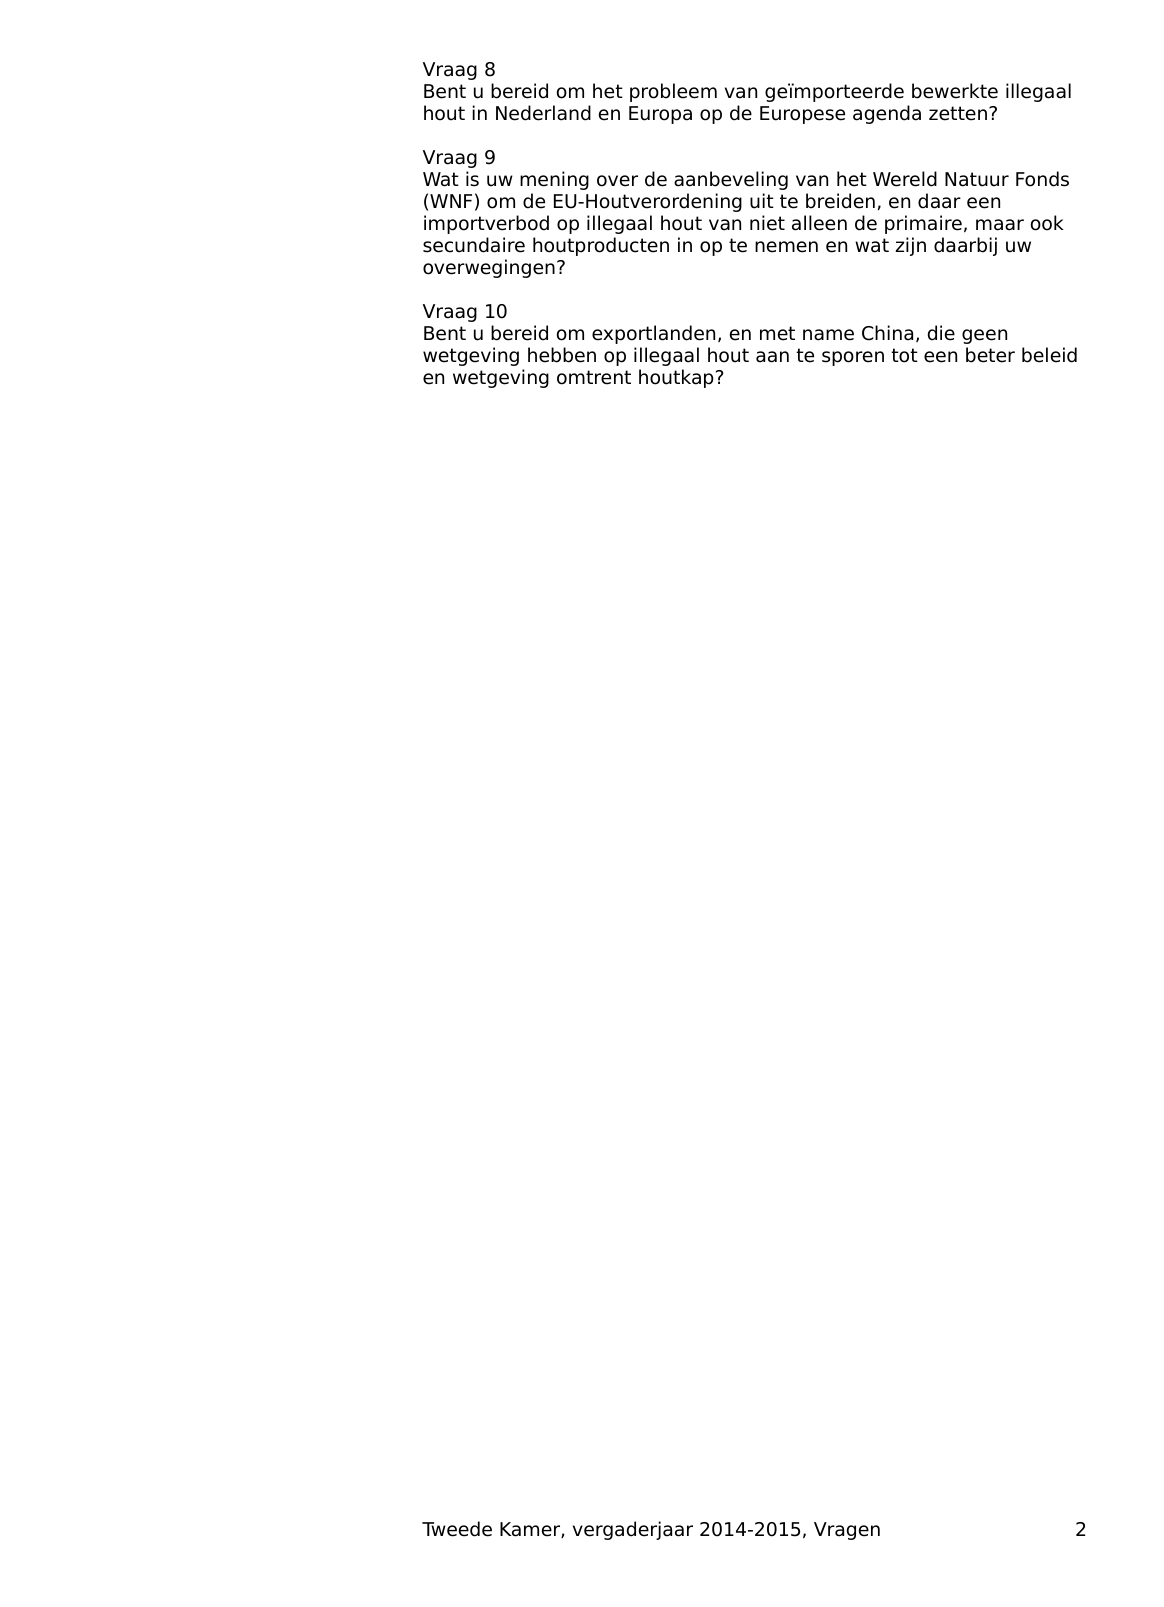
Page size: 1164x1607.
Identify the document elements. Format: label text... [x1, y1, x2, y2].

text Wat is uw mening over de aanbeveling van het Wereld Natuur Fonds (WNF) om de EU-Houtverordening uit te breiden, en daar een importverbod op illegaal hout van niet alleen de primaire, maar ook secundaire houtproducten in op te nemen en wat zijn daarbij uw overwegingen? [422, 169, 1087, 279]
text Vraag 8 [422, 59, 1087, 81]
text Vraag 9 [422, 147, 1087, 169]
text Vraag 10 [422, 301, 1087, 323]
text Bent u bereid om het probleem van geïmporteerde bewerkte illegaal hout in Nederland en Europa op de Europese agenda zetten? [422, 81, 1087, 125]
text Bent u bereid om exportlanden, en met name China, die geen wetgeving hebben op illegaal hout aan te sporen tot een beter beleid en wetgeving omtrent houtkap? [422, 323, 1087, 389]
